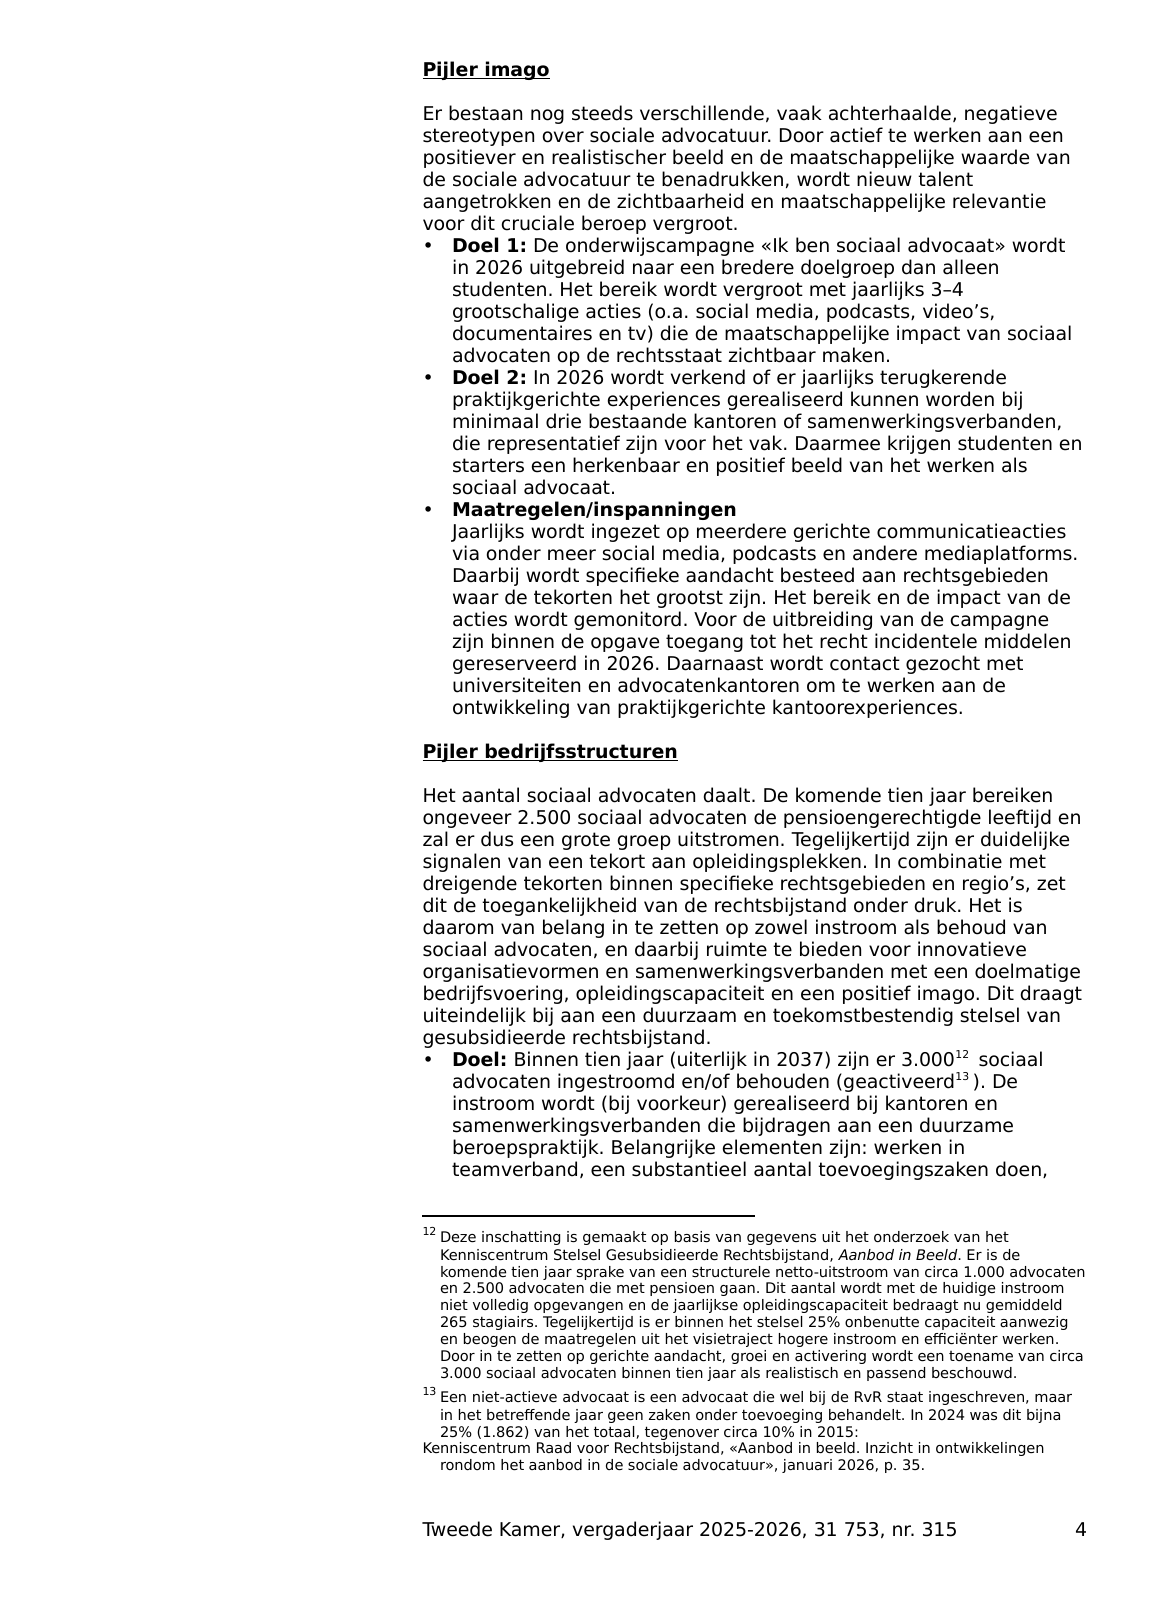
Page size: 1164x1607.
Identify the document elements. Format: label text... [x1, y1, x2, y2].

text • Doel 2: In 2026 wordt verkend of er jaarlijks terugkerende praktijkgerichte experiences gerealiseerd kunnen worden bij minimaal drie bestaande kantoren of samenwerkingsverbanden, die representatief zijn voor het vak. Daarmee krijgen studenten en starters een herkenbaar en positief beeld van het werken als sociaal advocaat. [422, 367, 1087, 499]
subtitle Pijler imago [422, 59, 1087, 81]
text Het aantal sociaal advocaten daalt. De komende tien jaar bereiken ongeveer 2.500 sociaal advocaten de pensioengerechtigde leeftijd en zal er dus een grote groep uitstromen. Tegelijkertijd zijn er duidelijke signalen van een tekort aan opleidingsplekken. In combinatie met dreigende tekorten binnen specifieke rechtsgebieden en regio’s, zet dit de toegankelijkheid van de rechtsbijstand onder druk. Het is daarom van belang in te zetten op zowel instroom als behoud van sociaal advocaten, en daarbij ruimte te bieden voor innovatieve organisatievormen en samenwerkingsverbanden met een doelmatige bedrijfsvoering, opleidingscapaciteit en een positief imago. Dit draagt uiteindelijk bij aan een duurzaam en toekomstbestendig stelsel van gesubsidieerde rechtsbijstand. [422, 785, 1087, 1049]
text Kenniscentrum Raad voor Rechtsbijstand, «Aanbod in beeld. Inzicht in ontwikkelingen rondom het aanbod in de sociale advocatuur», januari 2026, p. 35. [422, 1441, 1087, 1474]
text • Doel: Binnen tien jaar (uiterlijk in 2037) zijn er 3.000 sociaal advocaten ingestroomd en/of behouden (geactiveerd). De instroom wordt (bij voorkeur) gerealiseerd bij kantoren en samenwerkingsverbanden die bijdragen aan een duurzame beroepspraktijk. Belangrijke elementen zijn: werken in teamverband, een substantieel aantal toevoegingszaken doen, [422, 1049, 1087, 1181]
text Een niet-actieve advocaat is een advocaat die wel bij de RvR staat ingeschreven, maar in het betreffende jaar geen zaken onder toevoeging behandelt. In 2024 was dit bijna 25% (1.862) van het totaal, tegenover circa 10% in 2015: [422, 1385, 1087, 1441]
text • Maatregelen/inspanningen [422, 499, 1087, 521]
text Er bestaan nog steeds verschillende, vaak achterhaalde, negatieve stereotypen over sociale advocatuur. Door actief te werken aan een positiever en realistischer beeld en de maatschappelijke waarde van de sociale advocatuur te benadrukken, wordt nieuw talent aangetrokken en de zichtbaarheid en maatschappelijke relevantie voor dit cruciale beroep vergroot. [422, 103, 1087, 235]
subtitle Pijler bedrijfsstructuren [422, 741, 1087, 763]
text • Doel 1: De onderwijscampagne «Ik ben sociaal advocaat» wordt in 2026 uitgebreid naar een bredere doelgroep dan alleen studenten. Het bereik wordt vergroot met jaarlijks 3–4 grootschalige acties (o.a. social media, podcasts, video’s, documentaires en tv) die de maatschappelijke impact van sociaal advocaten op de rechtsstaat zichtbaar maken. [422, 235, 1087, 367]
text Deze inschatting is gemaakt op basis van gegevens uit het onderzoek van het Kenniscentrum Stelsel Gesubsidieerde Rechtsbijstand, Aanbod in Beeld. Er is de komende tien jaar sprake van een structurele netto-uitstroom van circa 1.000 advocaten en 2.500 advocaten die met pensioen gaan. Dit aantal wordt met de huidige instroom niet volledig opgevangen en de jaarlijkse opleidingscapaciteit bedraagt nu gemiddeld 265 stagiairs. Tegelijkertijd is er binnen het stelsel 25% onbenutte capaciteit aanwezig en beogen de maatregelen uit het visietraject hogere instroom en efficiënter werken. Door in te zetten op gerichte aandacht, groei en activering wordt een toename van circa 3.000 sociaal advocaten binnen tien jaar als realistisch en passend beschouwd. [422, 1225, 1087, 1382]
text Jaarlijks wordt ingezet op meerdere gerichte communicatieacties via onder meer social media, podcasts en andere mediaplatforms. Daarbij wordt specifieke aandacht besteed aan rechtsgebieden waar de tekorten het grootst zijn. Het bereik en de impact van de acties wordt gemonitord. Voor de uitbreiding van de campagne zijn binnen de opgave toegang tot het recht incidentele middelen gereserveerd in 2026. Daarnaast wordt contact gezocht met universiteiten en advocatenkantoren om te werken aan de ontwikkeling van praktijkgerichte kantoorexperiences. [452, 521, 1087, 719]
